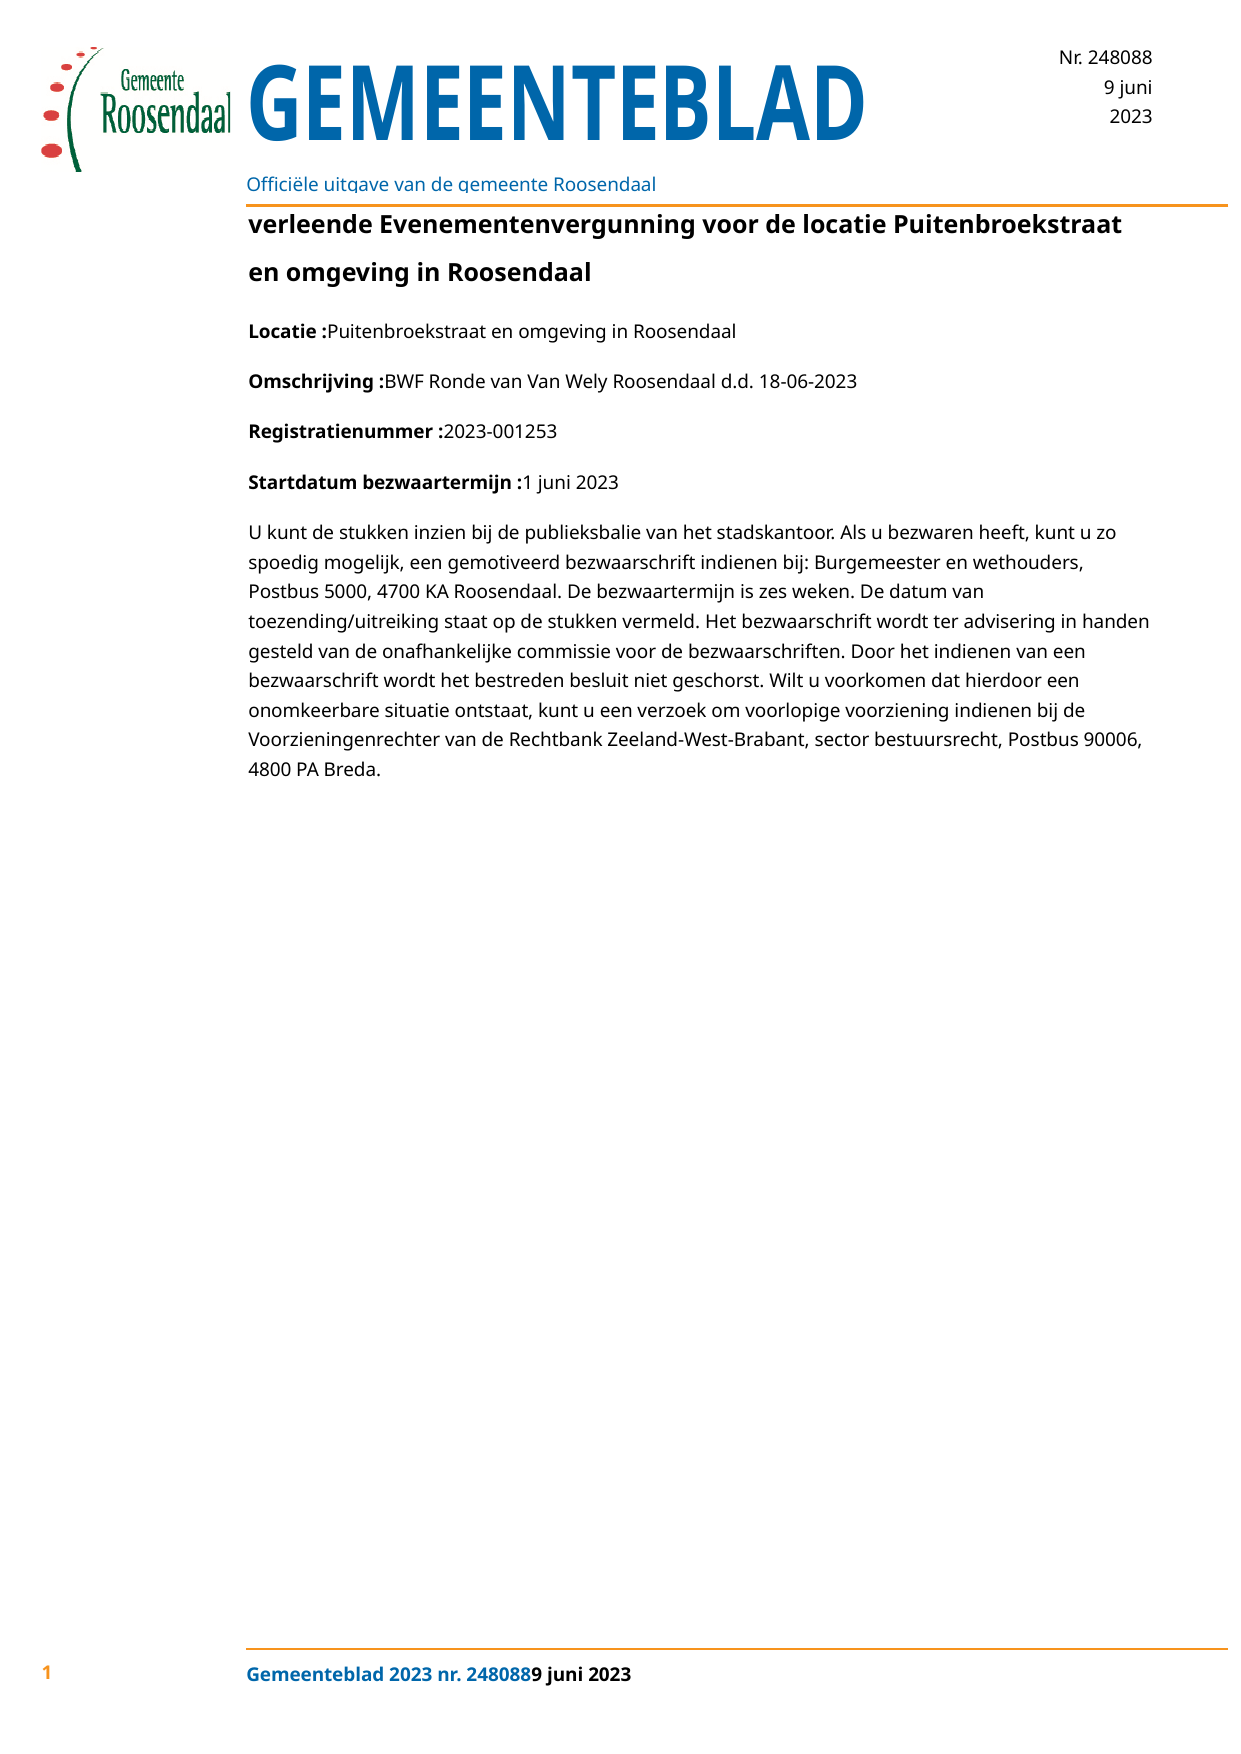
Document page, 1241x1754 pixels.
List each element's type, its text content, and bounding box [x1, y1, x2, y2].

text U kunt de stukken inzien bij de publieksbalie van het stadskantoor. Als u bezwaren heeft, kunt u zo spoedig mogelijk, een gemotiveerd bezwaarschrift indienen bij: Burgemeester en wethouders, Postbus 5000, 4700 KA Roosendaal. De bezwaartermijn is zes weken. De datum van toezending/uitreiking staat op de stukken vermeld. Het bezwaarschrift wordt ter advisering in handen gesteld van de onafhankelijke commissie voor de bezwaarschriften. Door het indienen van een bezwaarschrift wordt het bestreden besluit niet geschorst. Wilt u voorkomen dat hierdoor een onomkeerbare situatie ontstaat, kunt u een verzoek om voorlopige voorziening indienen bij de Voorzieningenrechter van de Rechtbank Zeeland-West-Brabant, sector bestuursrecht, Postbus 90006, 4800 PA Breda. [248, 519, 1152, 782]
text verleende Evenementenvergunning voor de locatie Puitenbroekstraat en omgeving in Roosendaal [248, 207, 1152, 288]
text Locatie :Puitenbroekstraat en omgeving in Roosendaal [248, 318, 1152, 344]
text Registratienummer :2023-001253 [248, 419, 1152, 444]
text Startdatum bezwaartermijn :1 juni 2023 [248, 469, 1152, 495]
text Omschrijving :BWF Ronde van Van Wely Roosendaal d.d. 18-06-2023 [248, 368, 1152, 394]
picture [41, 47, 231, 172]
